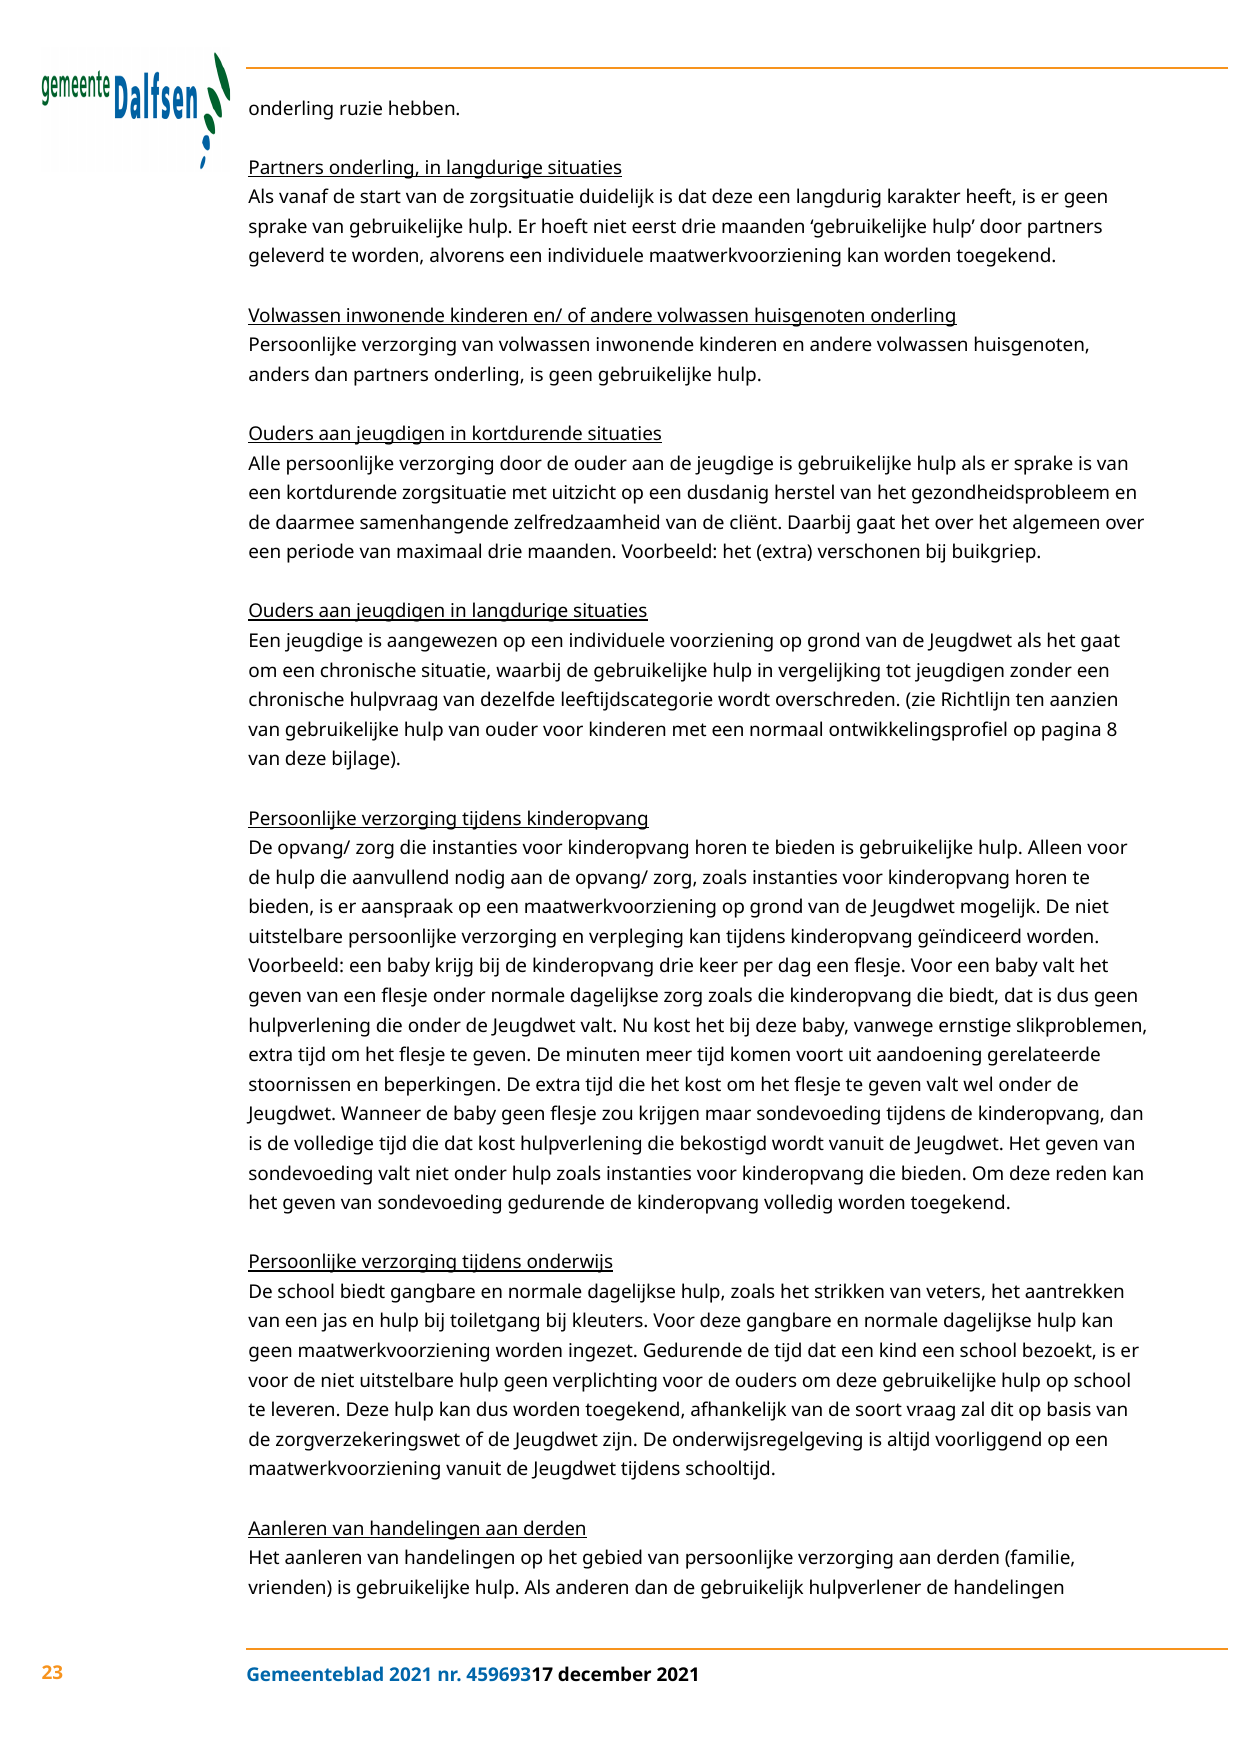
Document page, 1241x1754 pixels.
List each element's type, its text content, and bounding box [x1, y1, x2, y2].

text Ouders aan jeugdigen in langdurige situaties [248, 598, 1152, 623]
text Persoonlijke verzorging tijdens kinderopvang [248, 805, 1152, 831]
text onderling ruzie hebben. [248, 95, 1152, 121]
text Alle persoonlijke verzorging door de ouder aan de jeugdige is gebruikelijke hulp als er sprake is van een kortdurende zorgsituatie met uitzicht op een dusdanig herstel van het gezondheidsprobleem en de daarmee samenhangende zelfredzaamheid van de cliënt. Daarbij gaat het over het algemeen over een periode van maximaal drie maanden. Voorbeeld: het (extra) verschonen bij buikgriep. [248, 450, 1152, 564]
text Voorbeeld: een baby krijg bij de kinderopvang drie keer per dag een flesje. Voor een baby valt het geven van een flesje onder normale dagelijkse zorg zoals die kinderopvang die biedt, dat is dus geen hulpverlening die onder de Jeugdwet valt. Nu kost het bij deze baby, vanwege ernstige slikproblemen, extra tijd om het flesje te geven. De minuten meer tijd komen voort uit aandoening gerelateerde stoornissen en beperkingen. De extra tijd die het kost om het flesje te geven valt wel onder de Jeugdwet. Wanneer de baby geen flesje zou krijgen maar sondevoeding tijdens de kinderopvang, dan is de volledige tijd die dat kost hulpverlening die bekostigd wordt vanuit de Jeugdwet. Het geven van sondevoeding valt niet onder hulp zoals instanties voor kinderopvang die bieden. Om deze reden kan het geven van sondevoeding gedurende de kinderopvang volledig worden toegekend. [248, 953, 1152, 1215]
text De school biedt gangbare en normale dagelijkse hulp, zoals het strikken van veters, het aantrekken van een jas en hulp bij toiletgang bij kleuters. Voor deze gangbare en normale dagelijkse hulp kan geen maatwerkvoorziening worden ingezet. Gedurende de tijd dat een kind een school bezoekt, is er voor de niet uitstelbare hulp geen verplichting voor de ouders om deze gebruikelijke hulp op school te leveren. Deze hulp kan dus worden toegekend, afhankelijk van de soort vraag zal dit op basis van de zorgverzekeringswet of de Jeugdwet zijn. De onderwijsregelgeving is altijd voorliggend op een maatwerkvoorziening vanuit de Jeugdwet tijdens schooltijd. [248, 1278, 1152, 1481]
text Persoonlijke verzorging van volwassen inwonende kinderen en andere volwassen huisgenoten, anders dan partners onderling, is geen gebruikelijke hulp. [248, 331, 1152, 387]
text Volwassen inwonende kinderen en/ of andere volwassen huisgenoten onderling [248, 302, 1152, 328]
text Een jeugdige is aangewezen op een individuele voorziening op grond van de Jeugdwet als het gaat om een chronische situatie, waarbij de gebruikelijke hulp in vergelijking tot jeugdigen zonder een chronische hulpvraag van dezelfde leeftijdscategorie wordt overschreden. (zie Richtlijn ten aanzien van gebruikelijke hulp van ouder voor kinderen met een normaal ontwikkelingsprofiel op pagina 8 van deze bijlage). [248, 627, 1152, 771]
text Aanleren van handelingen aan derden [248, 1515, 1152, 1541]
text Als vanaf de start van de zorgsituatie duidelijk is dat deze een langdurig karakter heeft, is er geen sprake van gebruikelijke hulp. Er hoeft niet eerst drie maanden ‘gebruikelijke hulp’ door partners geleverd te worden, alvorens een individuele maatwerkvoorziening kan worden toegekend. [248, 183, 1152, 268]
text Ouders aan jeugdigen in kortdurende situaties [248, 420, 1152, 446]
text De opvang/ zorg die instanties voor kinderopvang horen te bieden is gebruikelijke hulp. Alleen voor de hulp die aanvullend nodig aan de opvang/ zorg, zoals instanties voor kinderopvang horen te bieden, is er aanspraak op een maatwerkvoorziening op grond van de Jeugdwet mogelijk. De niet uitstelbare persoonlijke verzorging en verpleging kan tijdens kinderopvang geïndiceerd worden. [248, 834, 1152, 949]
text Partners onderling, in langdurige situaties [248, 154, 1152, 180]
text Het aanleren van handelingen op het gebied van persoonlijke verzorging aan derden (familie, vrienden) is gebruikelijke hulp. Als anderen dan de gebruikelijk hulpverlener de handelingen [248, 1544, 1152, 1600]
text Persoonlijke verzorging tijdens onderwijs [248, 1248, 1152, 1274]
picture [41, 47, 231, 172]
